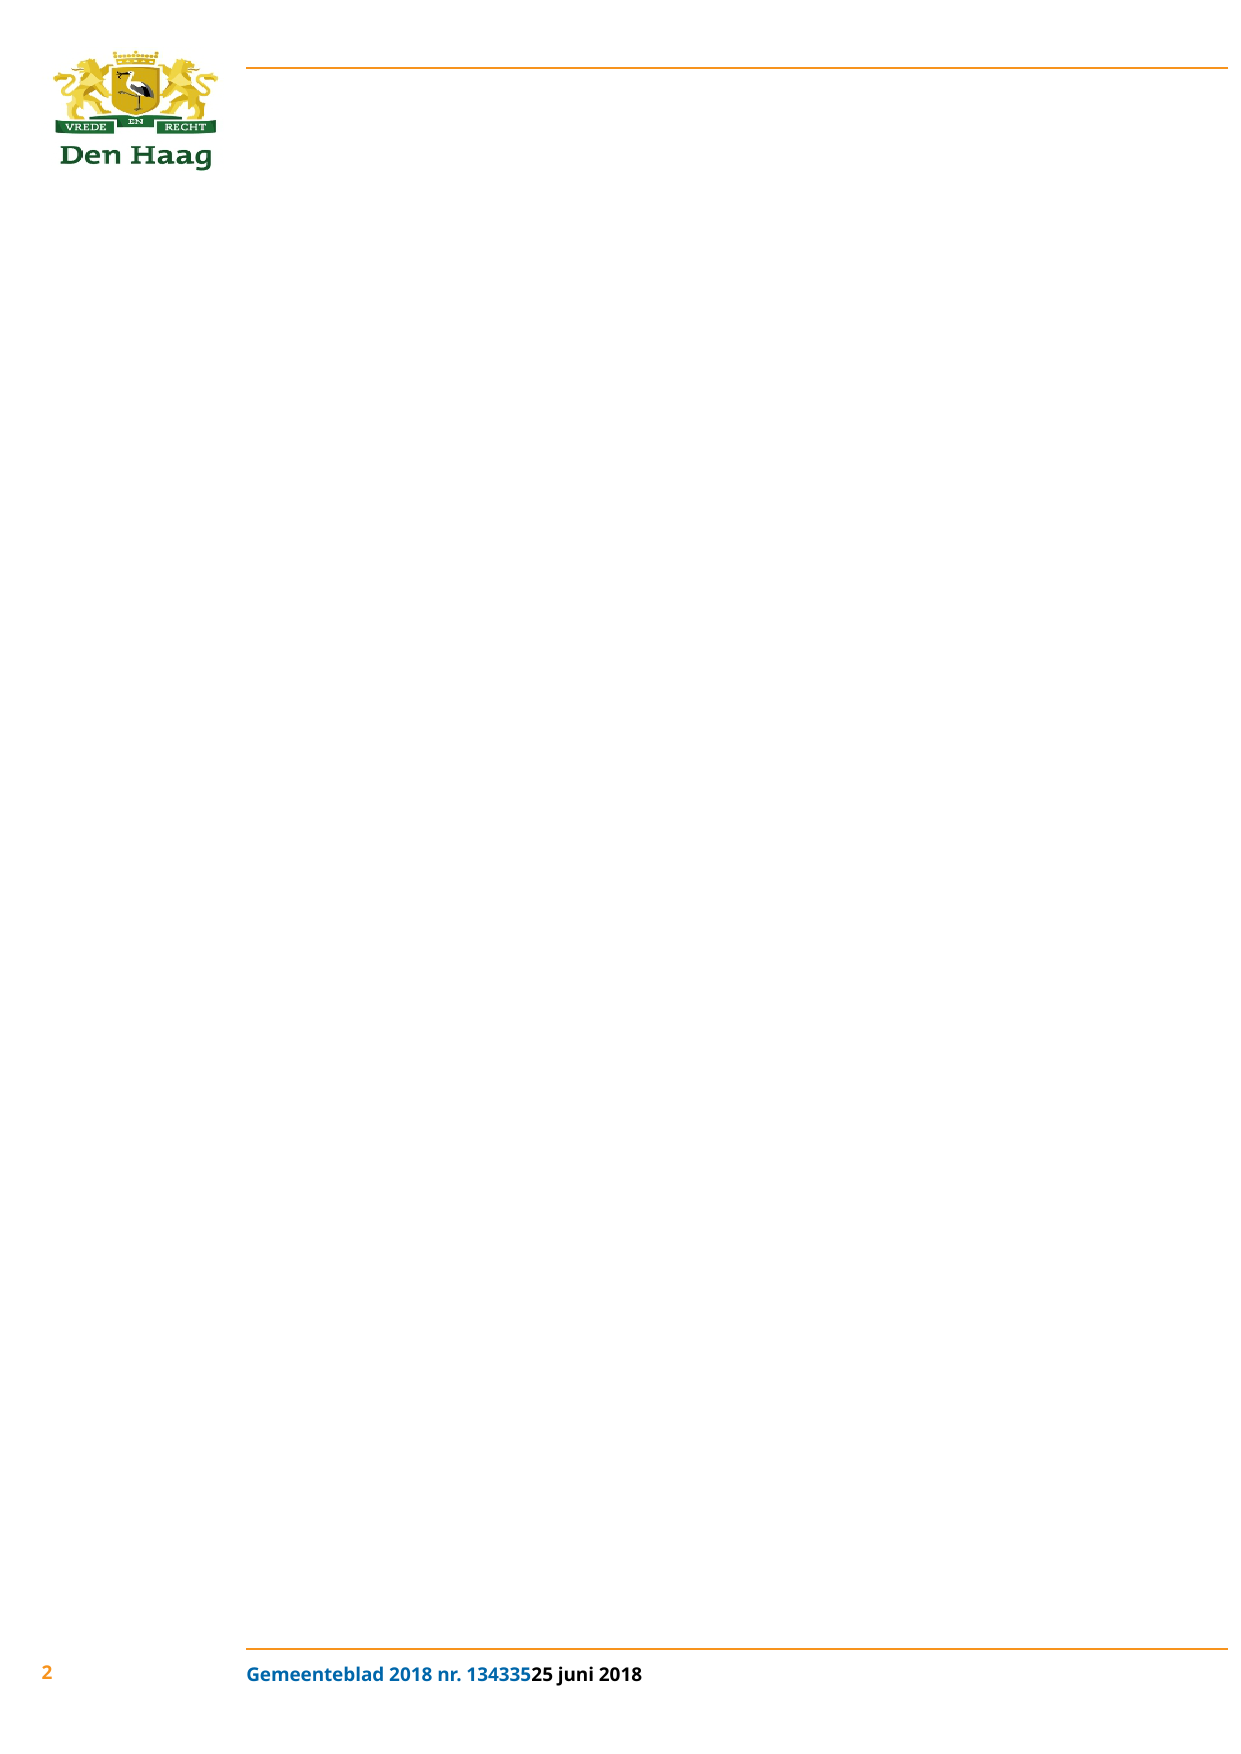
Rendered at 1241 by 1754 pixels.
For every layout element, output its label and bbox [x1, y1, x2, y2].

picture [41, 47, 231, 172]
